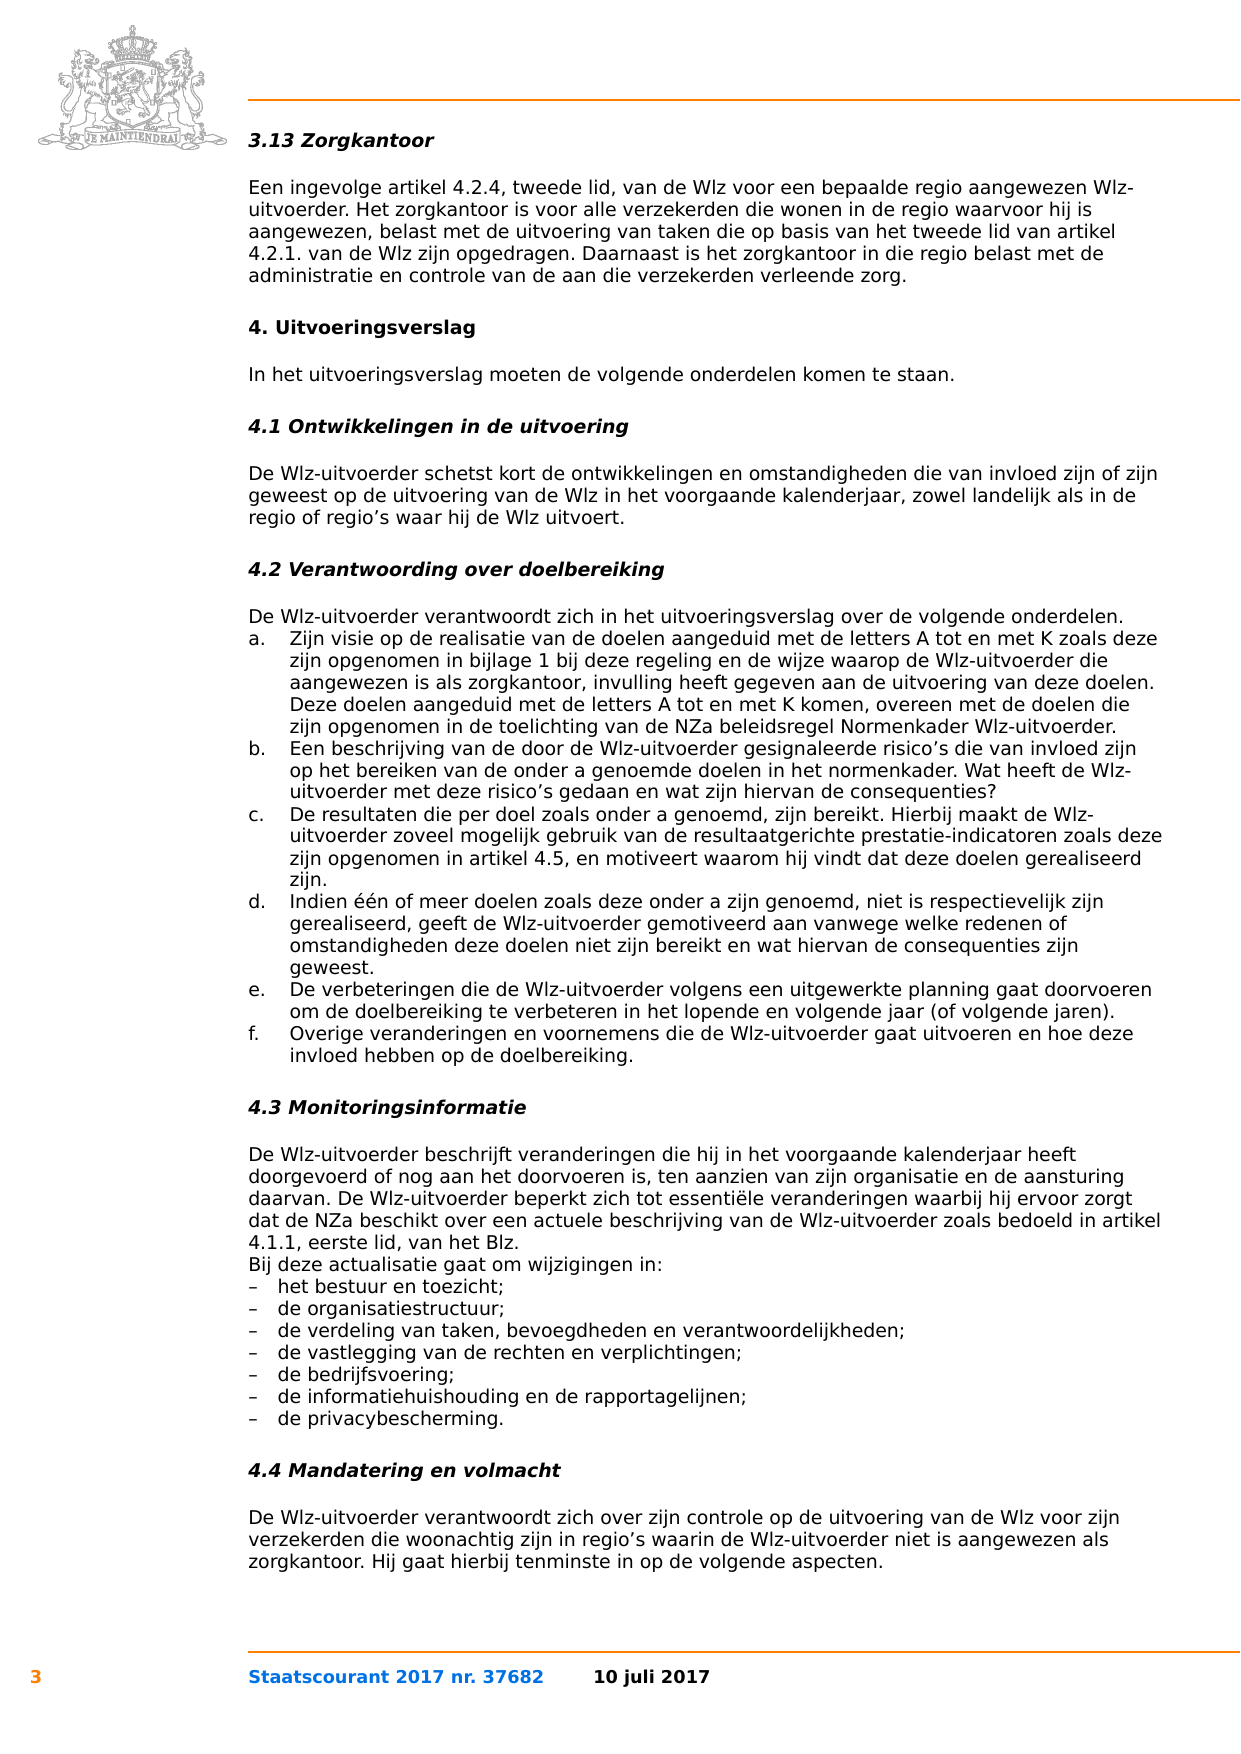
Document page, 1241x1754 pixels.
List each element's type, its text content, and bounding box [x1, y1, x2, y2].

subtitle 4.1 Ontwikkelingen in de uitvoering [248, 416, 1163, 438]
text – de informatiehuishouding en de rapportagelijnen; [248, 1386, 1163, 1408]
text De Wlz-uitvoerder verantwoordt zich in het uitvoeringsverslag over de volgende onderdelen. [248, 606, 1163, 628]
text De Wlz-uitvoerder beschrijft veranderingen die hij in het voorgaande kalenderjaar heeft doorgevoerd of nog aan het doorvoeren is, ten aanzien van zijn organisatie en de aansturing daarvan. De Wlz-uitvoerder beperkt zich tot essentiële veranderingen waarbij hij ervoor zorgt dat de NZa beschikt over een actuele beschrijving van de Wlz-uitvoerder zoals bedoeld in artikel 4.1.1, eerste lid, van het Blz. [248, 1144, 1163, 1254]
subtitle 3.13 Zorgkantoor [248, 130, 1163, 152]
text De Wlz-uitvoerder verantwoordt zich over zijn controle op de uitvoering van de Wlz voor zijn verzekerden die woonachtig zijn in regio’s waarin de Wlz-uitvoerder niet is aangewezen als zorgkantoor. Hij gaat hierbij tenminste in op de volgende aspecten. [248, 1507, 1163, 1573]
text c. De resultaten die per doel zoals onder a genoemd, zijn bereikt. Hierbij maakt de Wlz-uitvoerder zoveel mogelijk gebruik van de resultaatgerichte prestatie-indicatoren zoals deze zijn opgenomen in artikel 4.5, en motiveert waarom hij vindt dat deze doelen gerealiseerd zijn. [248, 803, 1163, 891]
subtitle 4.4 Mandatering en volmacht [248, 1460, 1163, 1482]
text – de verdeling van taken, bevoegdheden en verantwoordelijkheden; [248, 1320, 1163, 1342]
subtitle 4.3 Monitoringsinformatie [248, 1097, 1163, 1119]
picture [38, 25, 227, 150]
text a. Zijn visie op de realisatie van de doelen aangeduid met de letters A tot en met K zoals deze zijn opgenomen in bijlage 1 bij deze regeling en de wijze waarop de Wlz-uitvoerder die aangewezen is als zorgkantoor, invulling heeft gegeven aan de uitvoering van deze doelen. Deze doelen aangeduid met de letters A tot en met K komen, overeen met de doelen die zijn opgenomen in de toelichting van de NZa beleidsregel Normenkader Wlz-uitvoerder. [248, 628, 1163, 737]
text e. De verbeteringen die de Wlz-uitvoerder volgens een uitgewerkte planning gaat doorvoeren om de doelbereiking te verbeteren in het lopende en volgende jaar (of volgende jaren). [248, 979, 1163, 1023]
text In het uitvoeringsverslag moeten de volgende onderdelen komen te staan. [248, 364, 1163, 386]
text Een ingevolge artikel 4.2.4, tweede lid, van de Wlz voor een bepaalde regio aangewezen Wlz-uitvoerder. Het zorgkantoor is voor alle verzekerden die wonen in de regio waarvoor hij is aangewezen, belast met de uitvoering van taken die op basis van het tweede lid van artikel 4.2.1. van de Wlz zijn opgedragen. Daarnaast is het zorgkantoor in die regio belast met de administratie en controle van de aan die verzekerden verleende zorg. [248, 177, 1163, 287]
text f. Overige veranderingen en voornemens die de Wlz-uitvoerder gaat uitvoeren en hoe deze invloed hebben op de doelbereiking. [248, 1023, 1163, 1067]
text b. Een beschrijving van de door de Wlz-uitvoerder gesignaleerde risico’s die van invloed zijn op het bereiken van de onder a genoemde doelen in het normenkader. Wat heeft de Wlz-uitvoerder met deze risico’s gedaan en wat zijn hiervan de consequenties? [248, 737, 1163, 803]
subtitle 4. Uitvoeringsverslag [248, 317, 1163, 339]
text – de organisatiestructuur; [248, 1298, 1163, 1320]
text De Wlz-uitvoerder schetst kort de ontwikkelingen en omstandigheden die van invloed zijn of zijn geweest op de uitvoering van de Wlz in het voorgaande kalenderjaar, zowel landelijk als in de regio of regio’s waar hij de Wlz uitvoert. [248, 463, 1163, 529]
text Bij deze actualisatie gaat om wijzigingen in: [248, 1254, 1163, 1276]
text – de vastlegging van de rechten en verplichtingen; [248, 1342, 1163, 1364]
text – de bedrijfsvoering; [248, 1364, 1163, 1386]
text – de privacybescherming. [248, 1408, 1163, 1430]
text – het bestuur en toezicht; [248, 1276, 1163, 1298]
subtitle 4.2 Verantwoording over doelbereiking [248, 559, 1163, 581]
text d. Indien één of meer doelen zoals deze onder a zijn genoemd, niet is respectievelijk zijn gerealiseerd, geeft de Wlz-uitvoerder gemotiveerd aan vanwege welke redenen of omstandigheden deze doelen niet zijn bereikt en wat hiervan de consequenties zijn geweest. [248, 891, 1163, 979]
